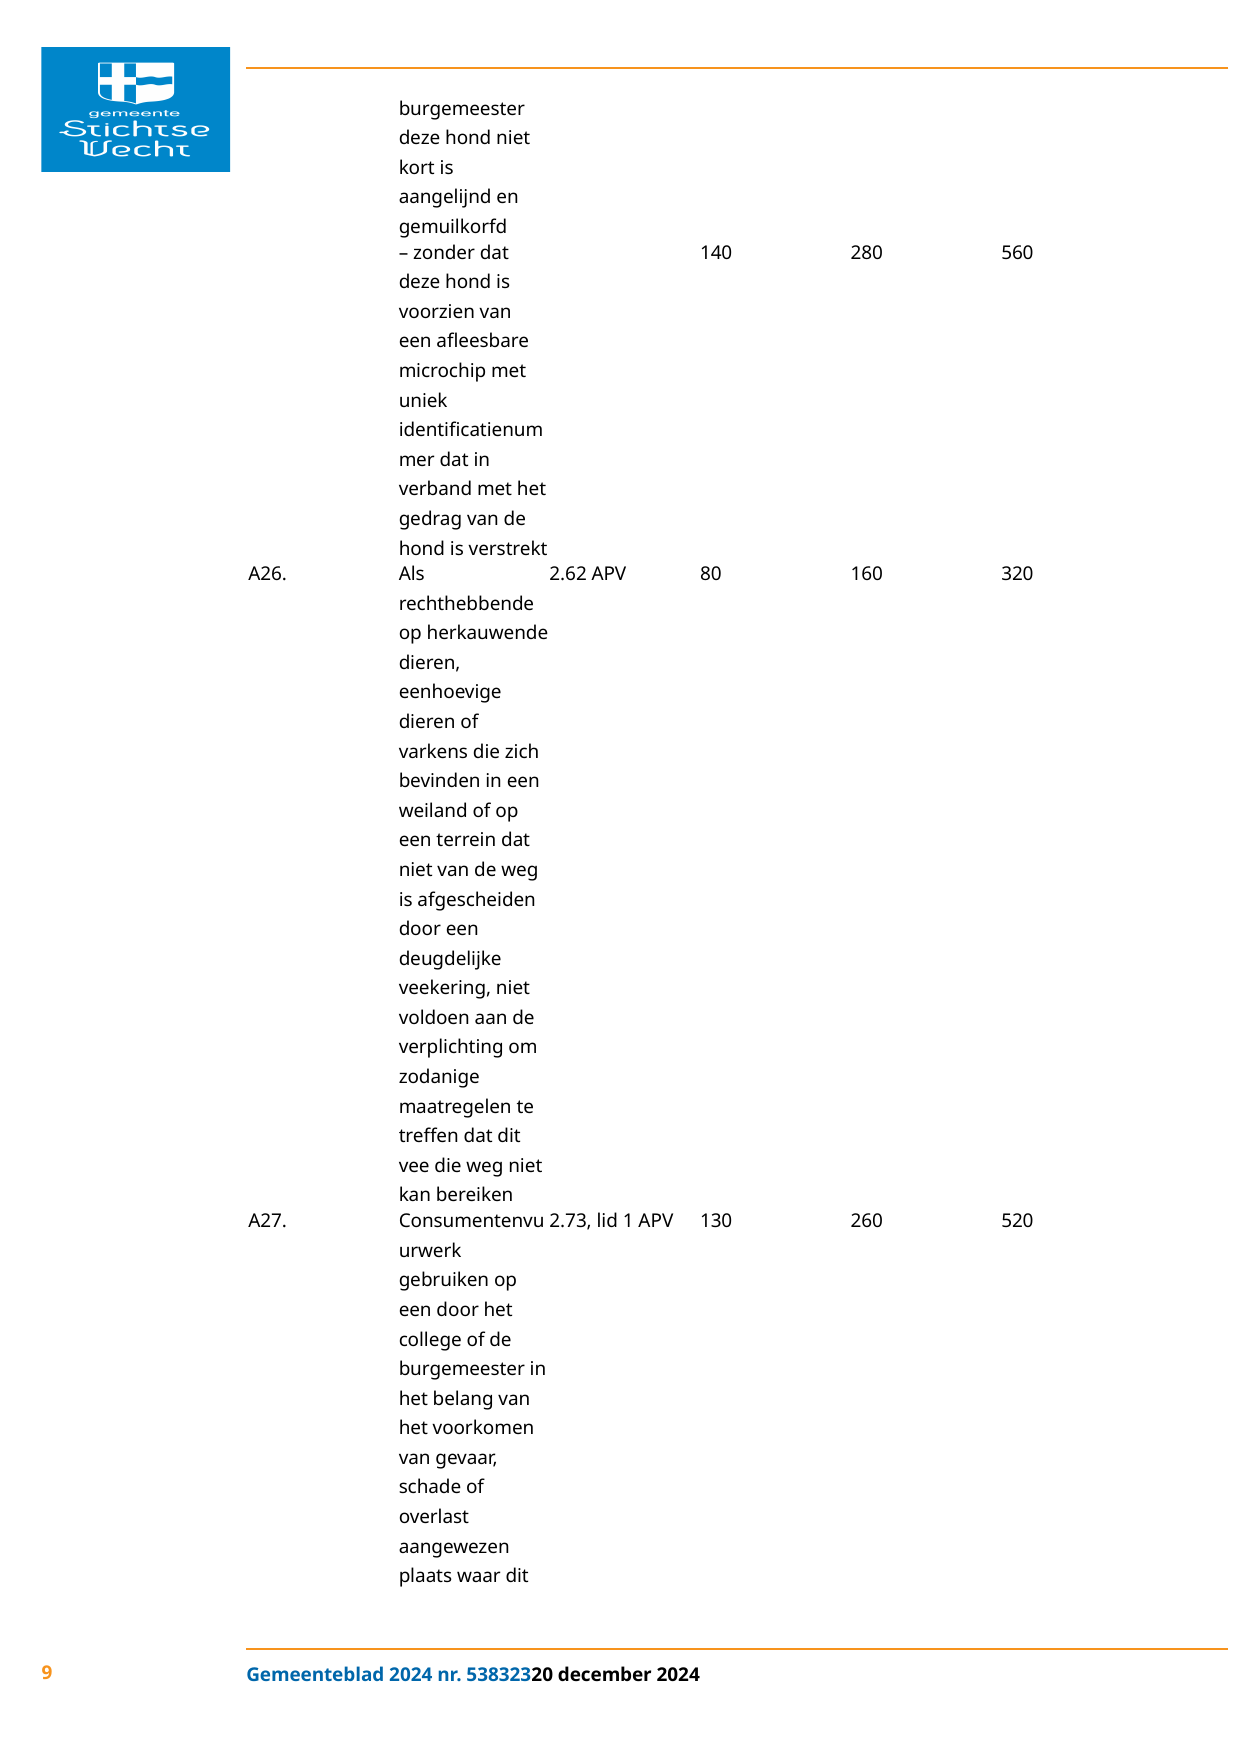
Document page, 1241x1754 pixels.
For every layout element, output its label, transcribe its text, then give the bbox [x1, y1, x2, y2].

table_cell 2.73, lid 1 APV [549, 1208, 700, 1588]
picture [99, 63, 135, 101]
table_cell [1001, 95, 1152, 239]
table_cell A27. [248, 1208, 398, 1588]
table_cell 560 [1001, 239, 1152, 560]
table_cell 140 [700, 239, 850, 560]
table_cell Als rechthebbende op herkauwende dieren, eenhoevige dieren of varkens die zich bevinden in een weiland of op een terrein dat niet van de weg is afgescheiden door een deugdelijke veekering, niet voldoen aan de verplichting om zodanige maatregelen te treffen dat dit vee die weg niet kan bereiken [399, 560, 549, 1207]
table_cell [549, 95, 700, 560]
table_cell 320 [1001, 560, 1152, 1207]
table_cell 280 [850, 239, 1001, 560]
table_cell 2.62 APV [549, 560, 700, 1207]
table_cell Consumentenvuurwerk gebruiken op een door het college of de burgemeester in het belang van het voorkomen van gevaar, schade of overlast aangewezen plaats waar dit [399, 1208, 549, 1588]
table_cell 80 [700, 560, 850, 1207]
table_cell 260 [850, 1208, 1001, 1588]
table_cell – zonder dat deze hond is voorzien van een afleesbare microchip met uniek identificatienummer dat in verband met het gedrag van de hond is verstrekt [399, 239, 549, 560]
table_cell 130 [700, 1208, 850, 1588]
table_cell 160 [850, 560, 1001, 1207]
table_cell [850, 95, 1001, 239]
table_cell burgemeester deze hond niet kort is aangelijnd en gemuilkorfd [399, 95, 549, 239]
table_cell [700, 95, 850, 239]
picture [137, 63, 174, 103]
table_cell 520 [1001, 1208, 1152, 1588]
table_cell A26. [248, 560, 398, 1207]
table_cell [248, 95, 398, 560]
